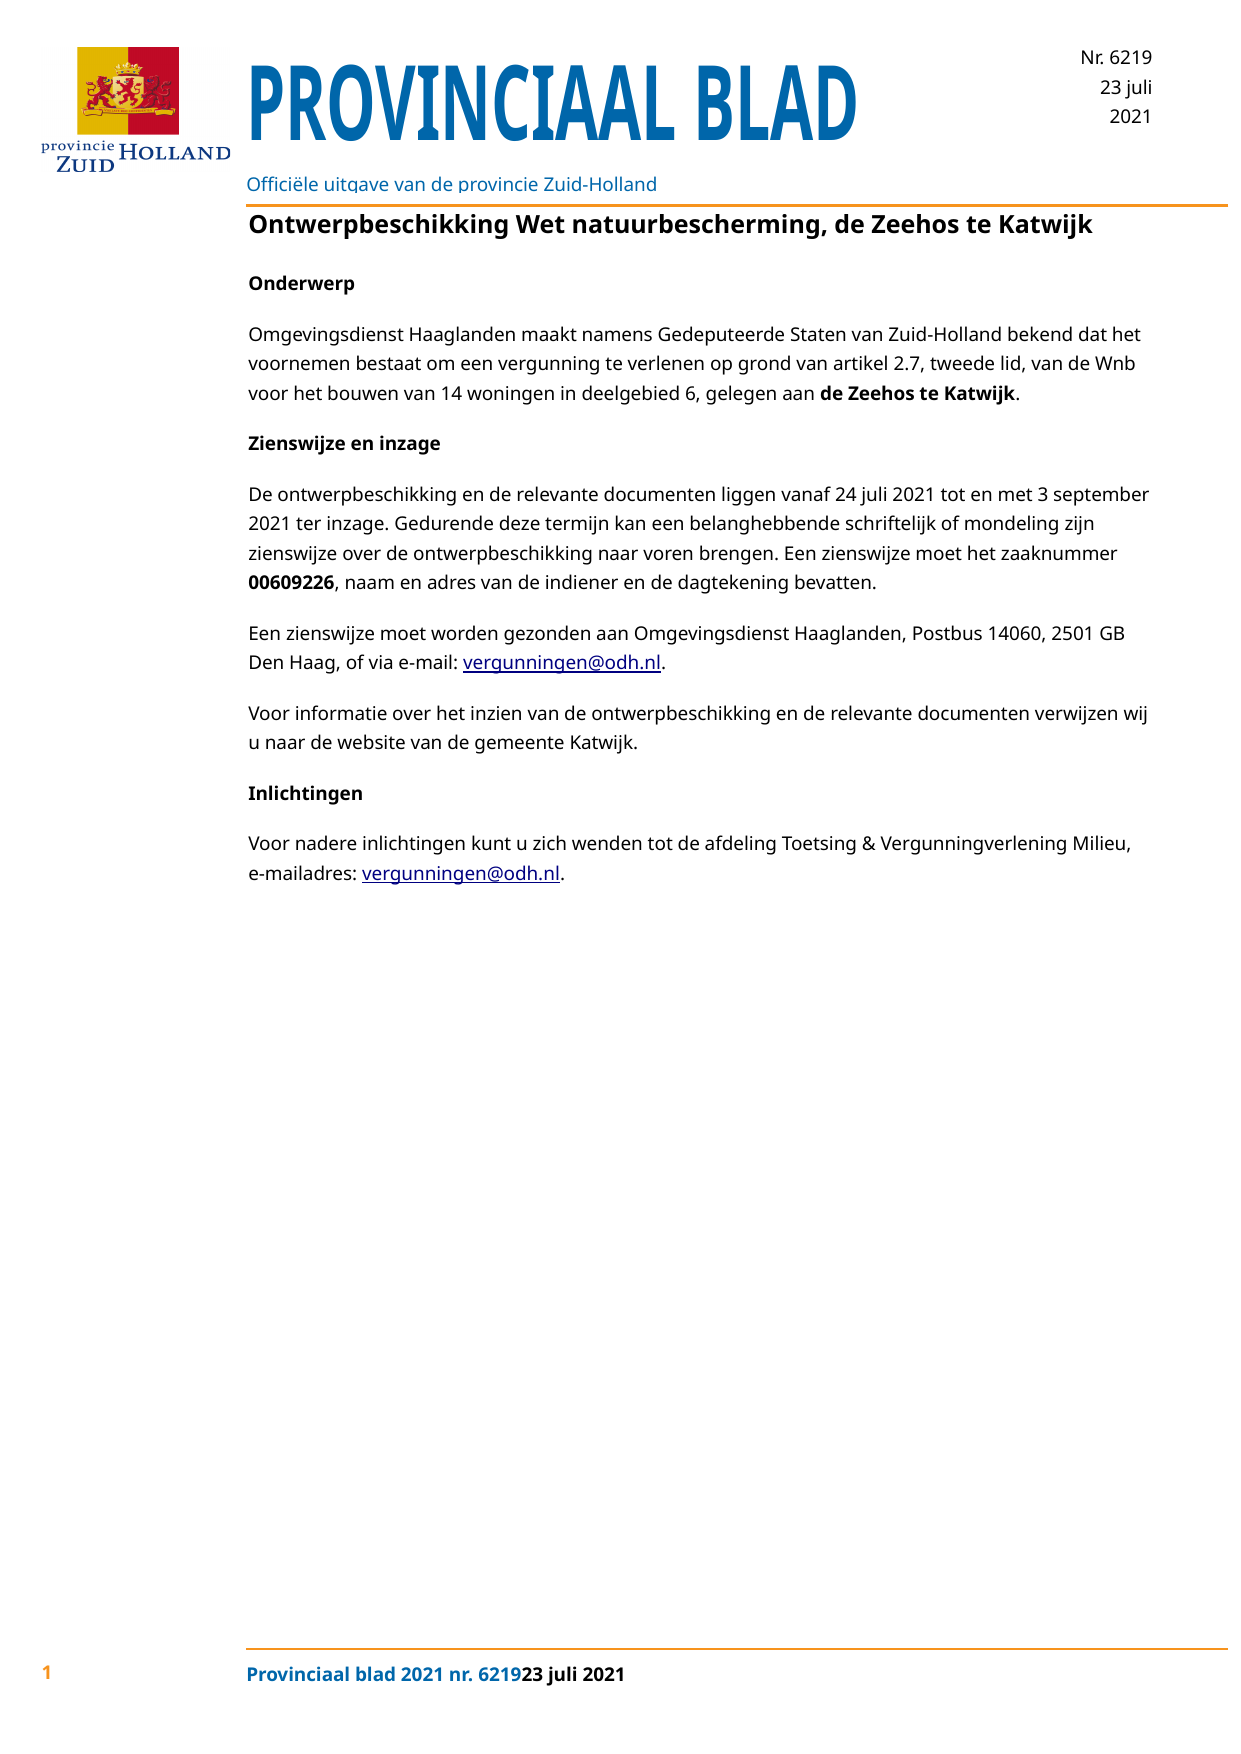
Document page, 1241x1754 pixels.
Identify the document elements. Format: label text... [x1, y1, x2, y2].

text Onderwerp [248, 270, 1152, 296]
text Voor informatie over het inzien van de ontwerpbeschikking en de relevante documenten verwijzen wij u naar de website van de gemeente Katwijk. [248, 700, 1152, 755]
picture [41, 47, 231, 172]
text Ontwerpbeschikking Wet natuurbescherming, de Zeehos te Katwijk [248, 207, 1152, 241]
text Omgevingsdienst Haaglanden maakt namens Gedeputeerde Staten van Zuid-Holland bekend dat het voornemen bestaat om een vergunning te verlenen op grond van artikel 2.7, tweede lid, van de Wnb voor het bouwen van 14 woningen in deelgebied 6, gelegen aan de Zeehos te Katwijk. [248, 321, 1152, 406]
text Een zienswijze moet worden gezonden aan Omgevingsdienst Haaglanden, Postbus 14060, 2501 GB Den Haag, of via e-mail: vergunningen@odh.nl. [248, 620, 1152, 675]
text De ontwerpbeschikking en de relevante documenten liggen vanaf 24 juli 2021 tot en met 3 september 2021 ter inzage. Gedurende deze termijn kan een belanghebbende schriftelijk of mondeling zijn zienswijze over de ontwerpbeschikking naar voren brengen. Een zienswijze moet het zaaknummer 00609226, naam en adres van de indiener en de dagtekening bevatten. [248, 481, 1152, 595]
text Voor nadere inlichtingen kunt u zich wenden tot de afdeling Toetsing & Vergunningverlening Milieu, e-mailadres: vergunningen@odh.nl. [248, 830, 1152, 886]
text Zienswijze en inzage [248, 430, 1152, 456]
text Inlichtingen [248, 780, 1152, 806]
